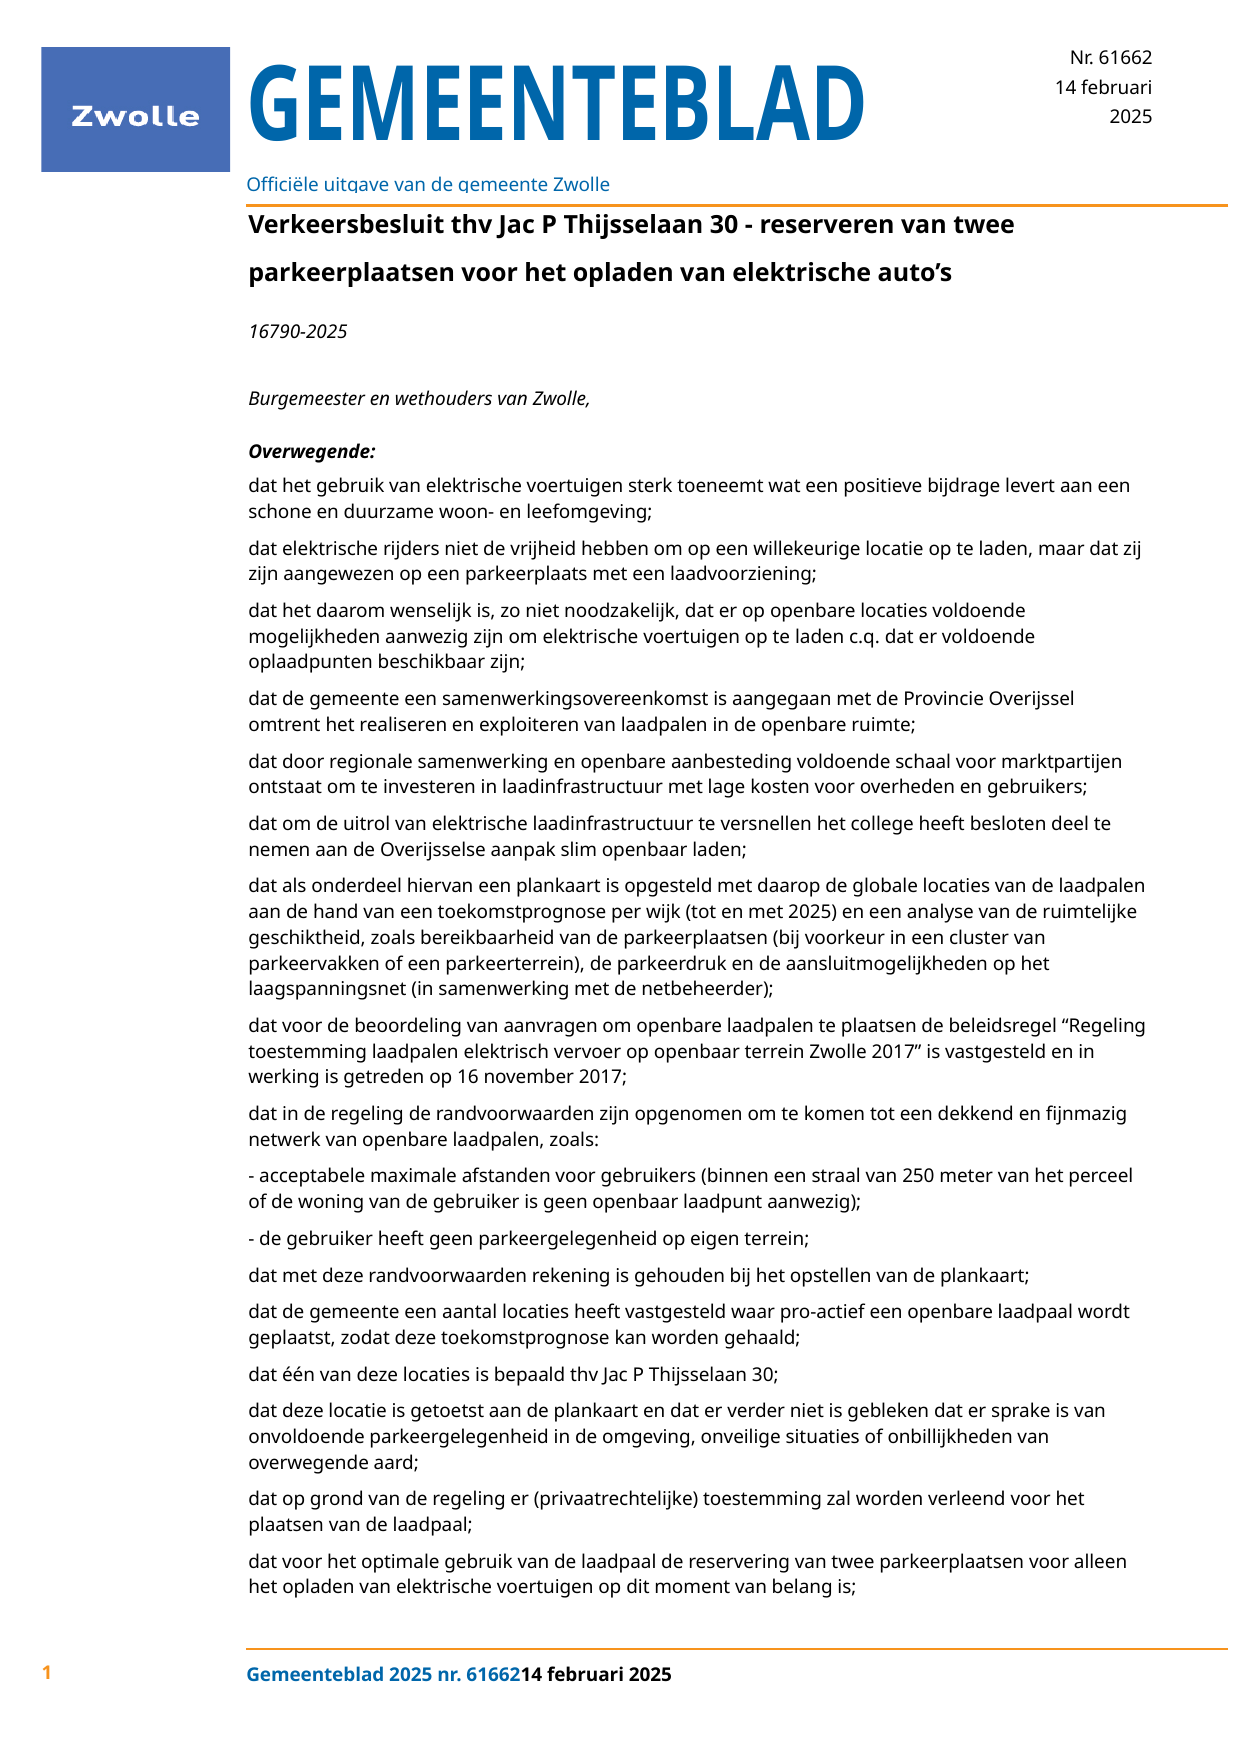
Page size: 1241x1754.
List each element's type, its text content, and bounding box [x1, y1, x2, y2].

text dat voor het optimale gebruik van de laadpaal de reservering van twee parkeerplaatsen voor alleen het opladen van elektrische voertuigen op dit moment van belang is; [248, 1548, 1152, 1599]
text dat om de uitrol van elektrische laadinfrastructuur te versnellen het college heeft besloten deel te nemen aan de Overijsselse aanpak slim openbaar laden; [248, 810, 1152, 862]
text dat het gebruik van elektrische voertuigen sterk toeneemt wat een positieve bijdrage levert aan een schone en duurzame woon- en leefomgeving; [248, 472, 1152, 524]
text dat met deze randvoorwaarden rekening is gehouden bij het opstellen van de plankaart; [248, 1262, 1152, 1287]
text dat als onderdeel hiervan een plankaart is opgesteld met daarop de globale locaties van de laadpalen aan de hand van een toekomstprognose per wijk (tot en met 2025) en een analyse van de ruimtelijke geschiktheid, zoals bereikbaarheid van de parkeerplaatsen (bij voorkeur in een cluster van parkeervakken of een parkeerterrein), de parkeerdruk en de aansluitmogelijkheden op het laagspanningsnet (in samenwerking met de netbeheerder); [248, 873, 1152, 1001]
text dat op grond van de regeling er (privaatrechtelijke) toestemming zal worden verleend voor het plaatsen van de laadpaal; [248, 1486, 1152, 1537]
text dat door regionale samenwerking en openbare aanbesteding voldoende schaal voor marktpartijen ontstaat om te investeren in laadinfrastructuur met lage kosten voor overheden en gebruikers; [248, 748, 1152, 799]
text dat elektrische rijders niet de vrijheid hebben om op een willekeurige locatie op te laden, maar dat zij zijn aangewezen op een parkeerplaats met een laadvoorziening; [248, 535, 1152, 586]
text dat de gemeente een aantal locaties heeft vastgesteld waar pro-actief een openbare laadpaal wordt geplaatst, zodat deze toekomstprognose kan worden gehaald; [248, 1298, 1152, 1350]
text Burgemeester en wethouders van Zwolle, [248, 386, 1152, 411]
text dat deze locatie is getoetst aan de plankaart en dat er verder niet is gebleken dat er sprake is van onvoldoende parkeergelegenheid in de omgeving, onveilige situaties of onbillijkheden van overwegende aard; [248, 1397, 1152, 1475]
text dat in de regeling de randvoorwaarden zijn opgenomen om te komen tot een dekkend en fijnmazig netwerk van openbare laadpalen, zoals: [248, 1100, 1152, 1152]
text - acceptabele maximale afstanden voor gebruikers (binnen een straal van 250 meter van het perceel of de woning van de gebruiker is geen openbaar laadpunt aanwezig); [248, 1163, 1152, 1214]
text - de gebruiker heeft geen parkeergelegenheid op eigen terrein; [248, 1225, 1152, 1251]
text dat het daarom wenselijk is, zo niet noodzakelijk, dat er op openbare locaties voldoende mogelijkheden aanwezig zijn om elektrische voertuigen op te laden c.q. dat er voldoende oplaadpunten beschikbaar zijn; [248, 597, 1152, 674]
text dat voor de beoordeling van aanvragen om openbare laadpalen te plaatsen de beleidsregel “Regeling toestemming laadpalen elektrisch vervoer op openbaar terrein Zwolle 2017” is vastgesteld en in werking is getreden op 16 november 2017; [248, 1012, 1152, 1089]
text Verkeersbesluit thv Jac P Thijsselaan 30 - reserveren van twee parkeerplaatsen voor het opladen van elektrische auto’s [248, 207, 1152, 288]
text dat de gemeente een samenwerkingsovereenkomst is aangegaan met de Provincie Overijssel omtrent het realiseren en exploiteren van laadpalen in de openbare ruimte; [248, 685, 1152, 737]
text dat één van deze locaties is bepaald thv Jac P Thijsselaan 30; [248, 1361, 1152, 1387]
text Overwegende: [248, 438, 1152, 464]
picture [41, 47, 231, 172]
text 16790-2025 [248, 318, 1152, 344]
